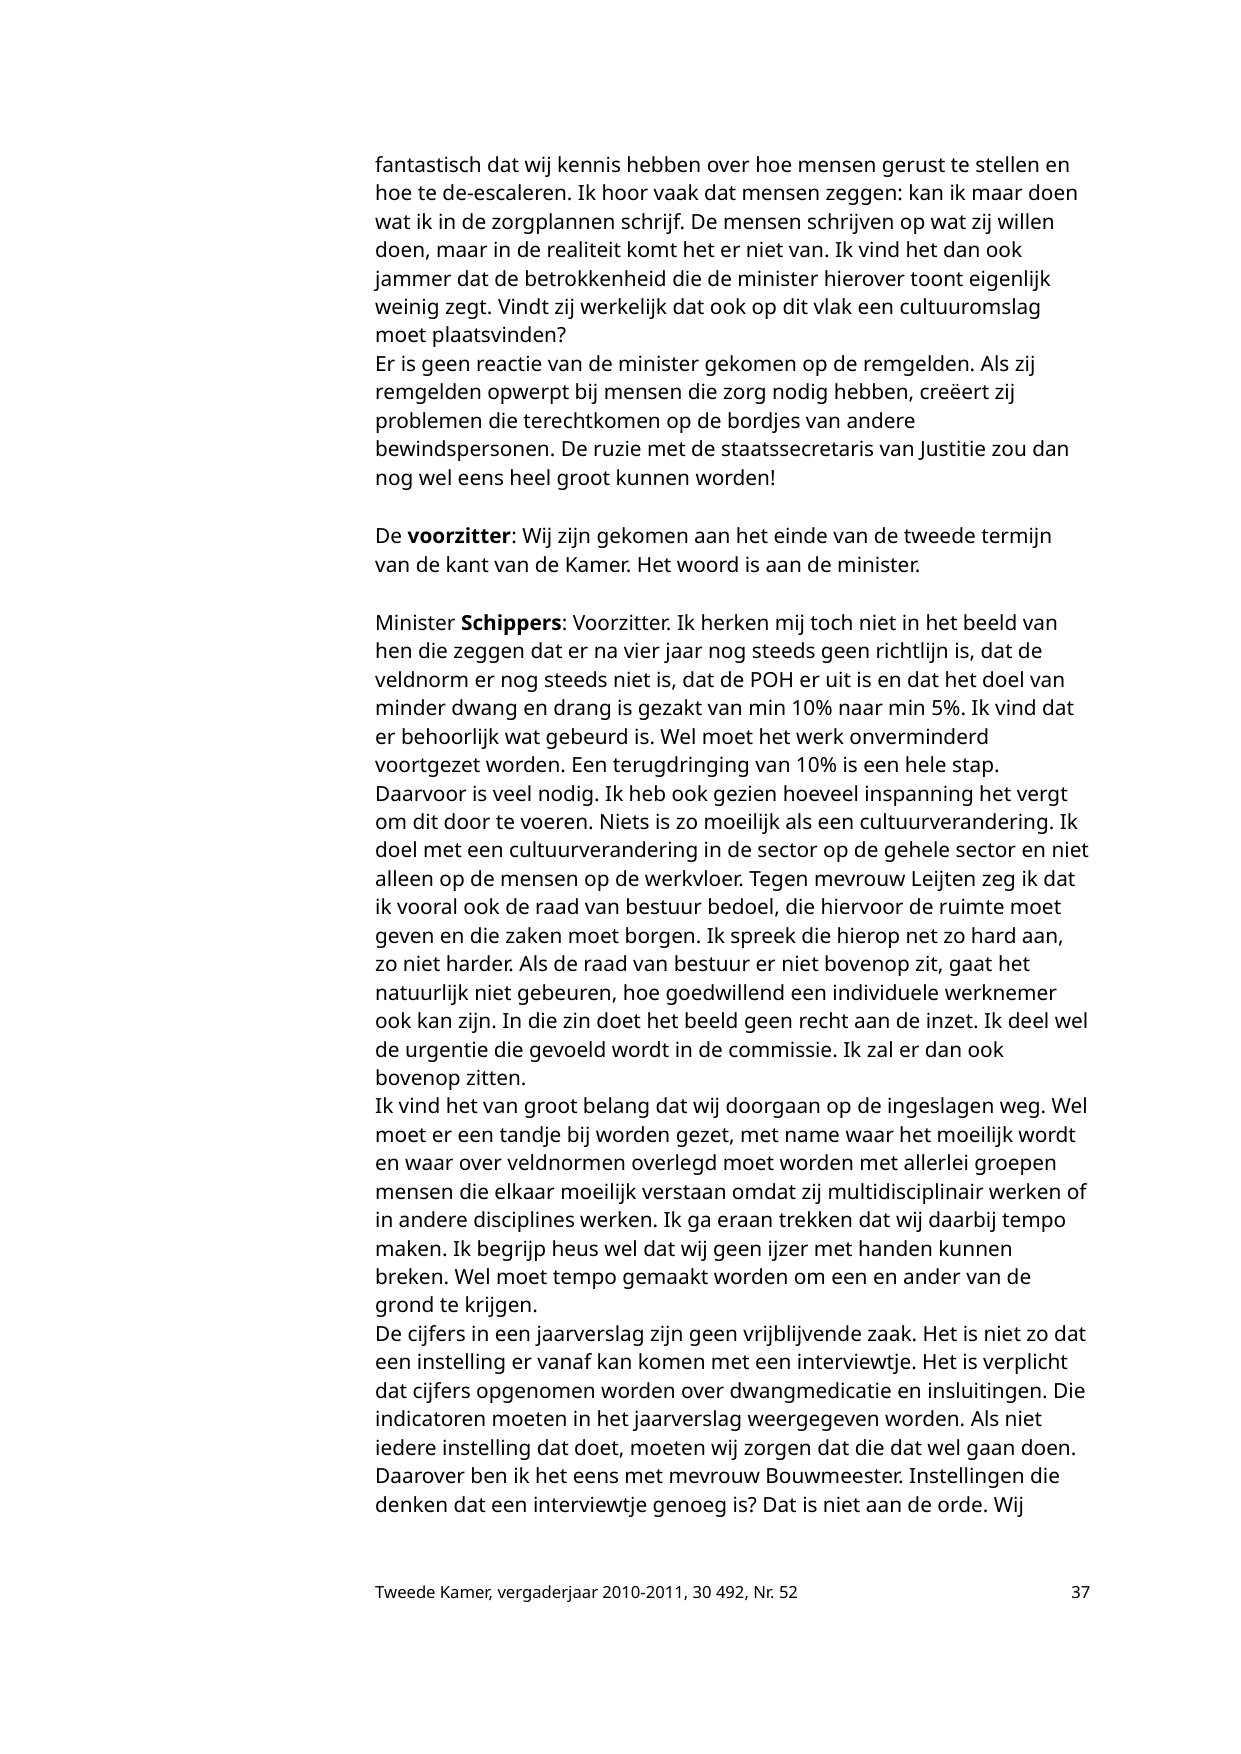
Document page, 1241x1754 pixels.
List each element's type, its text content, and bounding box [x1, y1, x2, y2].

text De voorzitter: Wij zijn gekomen aan het einde van de tweede termijn van de kant van de Kamer. Het woord is aan de minister. [375, 521, 1090, 578]
text fantastisch dat wij kennis hebben over hoe mensen gerust te stellen en hoe te de-escaleren. Ik hoor vaak dat mensen zeggen: kan ik maar doen wat ik in de zorgplannen schrijf. De mensen schrijven op wat zij willen doen, maar in de realiteit komt het er niet van. Ik vind het dan ook jammer dat de betrokkenheid die de minister hierover toont eigenlijk weinig zegt. Vindt zij werkelijk dat ook op dit vlak een cultuuromslag moet plaatsvinden? [375, 150, 1090, 349]
text Er is geen reactie van de minister gekomen op de remgelden. Als zij remgelden opwerpt bij mensen die zorg nodig hebben, creëert zij problemen die terechtkomen op de bordjes van andere bewindspersonen. De ruzie met de staatssecretaris van Justitie zou dan nog wel eens heel groot kunnen worden! [375, 349, 1090, 491]
text Ik vind het van groot belang dat wij doorgaan op de ingeslagen weg. Wel moet er een tandje bij worden gezet, met name waar het moeilijk wordt en waar over veldnormen overlegd moet worden met allerlei groepen mensen die elkaar moeilijk verstaan omdat zij multidisciplinair werken of in andere disciplines werken. Ik ga eraan trekken dat wij daarbij tempo maken. Ik begrijp heus wel dat wij geen ijzer met handen kunnen breken. Wel moet tempo gemaakt worden om een en ander van de grond te krijgen. [375, 1092, 1090, 1319]
text De cijfers in een jaarverslag zijn geen vrijblijvende zaak. Het is niet zo dat een instelling er vanaf kan komen met een interviewtje. Het is verplicht dat cijfers opgenomen worden over dwangmedicatie en insluitingen. Die indicatoren moeten in het jaarverslag weergegeven worden. Als niet iedere instelling dat doet, moeten wij zorgen dat die dat wel gaan doen. Daarover ben ik het eens met mevrouw Bouwmeester. Instellingen die denken dat een interviewtje genoeg is? Dat is niet aan de orde. Wij [375, 1319, 1090, 1518]
text Minister Schippers: Voorzitter. Ik herken mij toch niet in het beeld van hen die zeggen dat er na vier jaar nog steeds geen richtlijn is, dat de veldnorm er nog steeds niet is, dat de POH er uit is en dat het doel van minder dwang en drang is gezakt van min 10% naar min 5%. Ik vind dat er behoorlijk wat gebeurd is. Wel moet het werk onverminderd voortgezet worden. Een terugdringing van 10% is een hele stap. Daarvoor is veel nodig. Ik heb ook gezien hoeveel inspanning het vergt om dit door te voeren. Niets is zo moeilijk als een cultuurverandering. Ik doel met een cultuurverandering in de sector op de gehele sector en niet alleen op de mensen op de werkvloer. Tegen mevrouw Leijten zeg ik dat ik vooral ook de raad van bestuur bedoel, die hiervoor de ruimte moet geven en die zaken moet borgen. Ik spreek die hierop net zo hard aan, zo niet harder. Als de raad van bestuur er niet bovenop zit, gaat het natuurlijk niet gebeuren, hoe goedwillend een individuele werknemer ook kan zijn. In die zin doet het beeld geen recht aan de inzet. Ik deel wel de urgentie die gevoeld wordt in de commissie. Ik zal er dan ook bovenop zitten. [375, 608, 1090, 1092]
